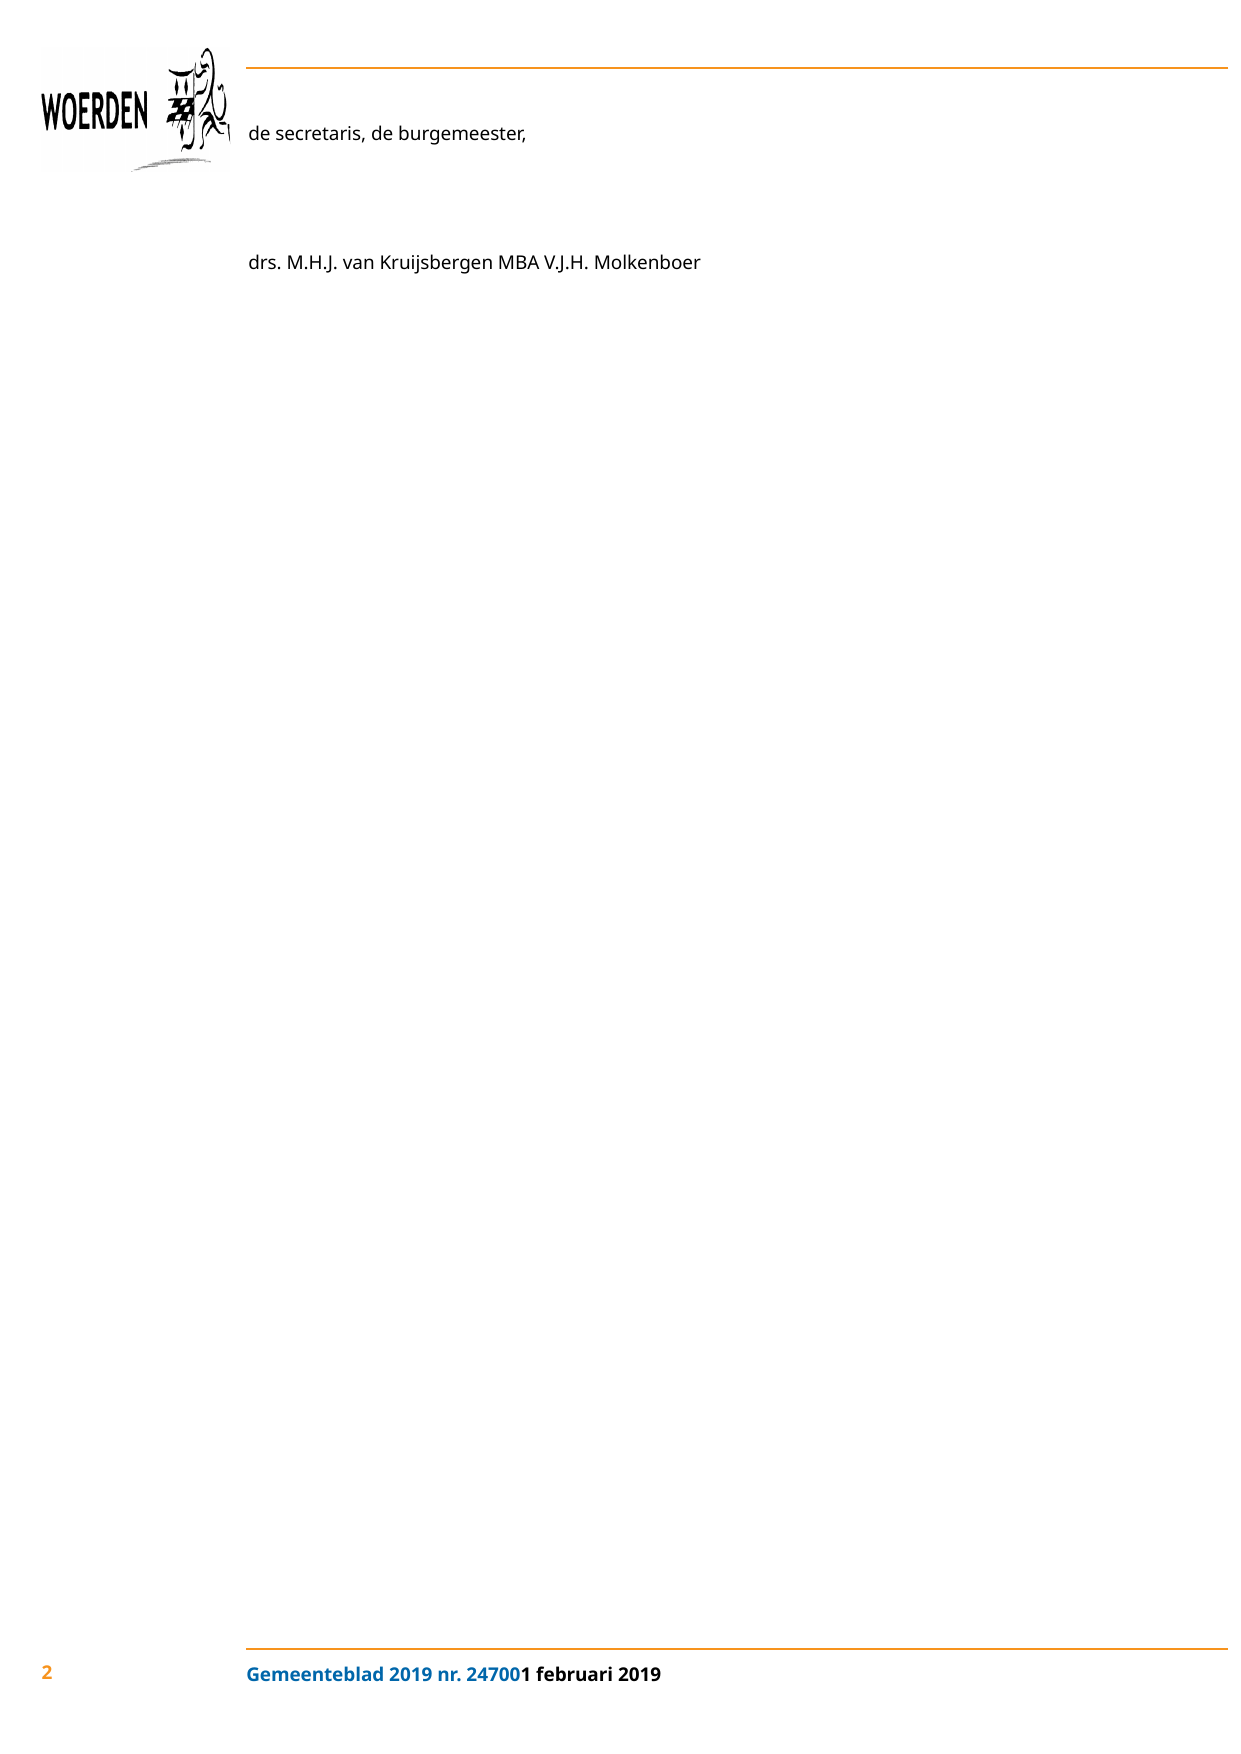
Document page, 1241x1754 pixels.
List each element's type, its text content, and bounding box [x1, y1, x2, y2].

text drs. M.H.J. van Kruijsbergen MBA V.J.H. Molkenboer [248, 249, 1152, 275]
text de secretaris, de burgemeester, [248, 121, 1152, 146]
picture [41, 47, 231, 172]
